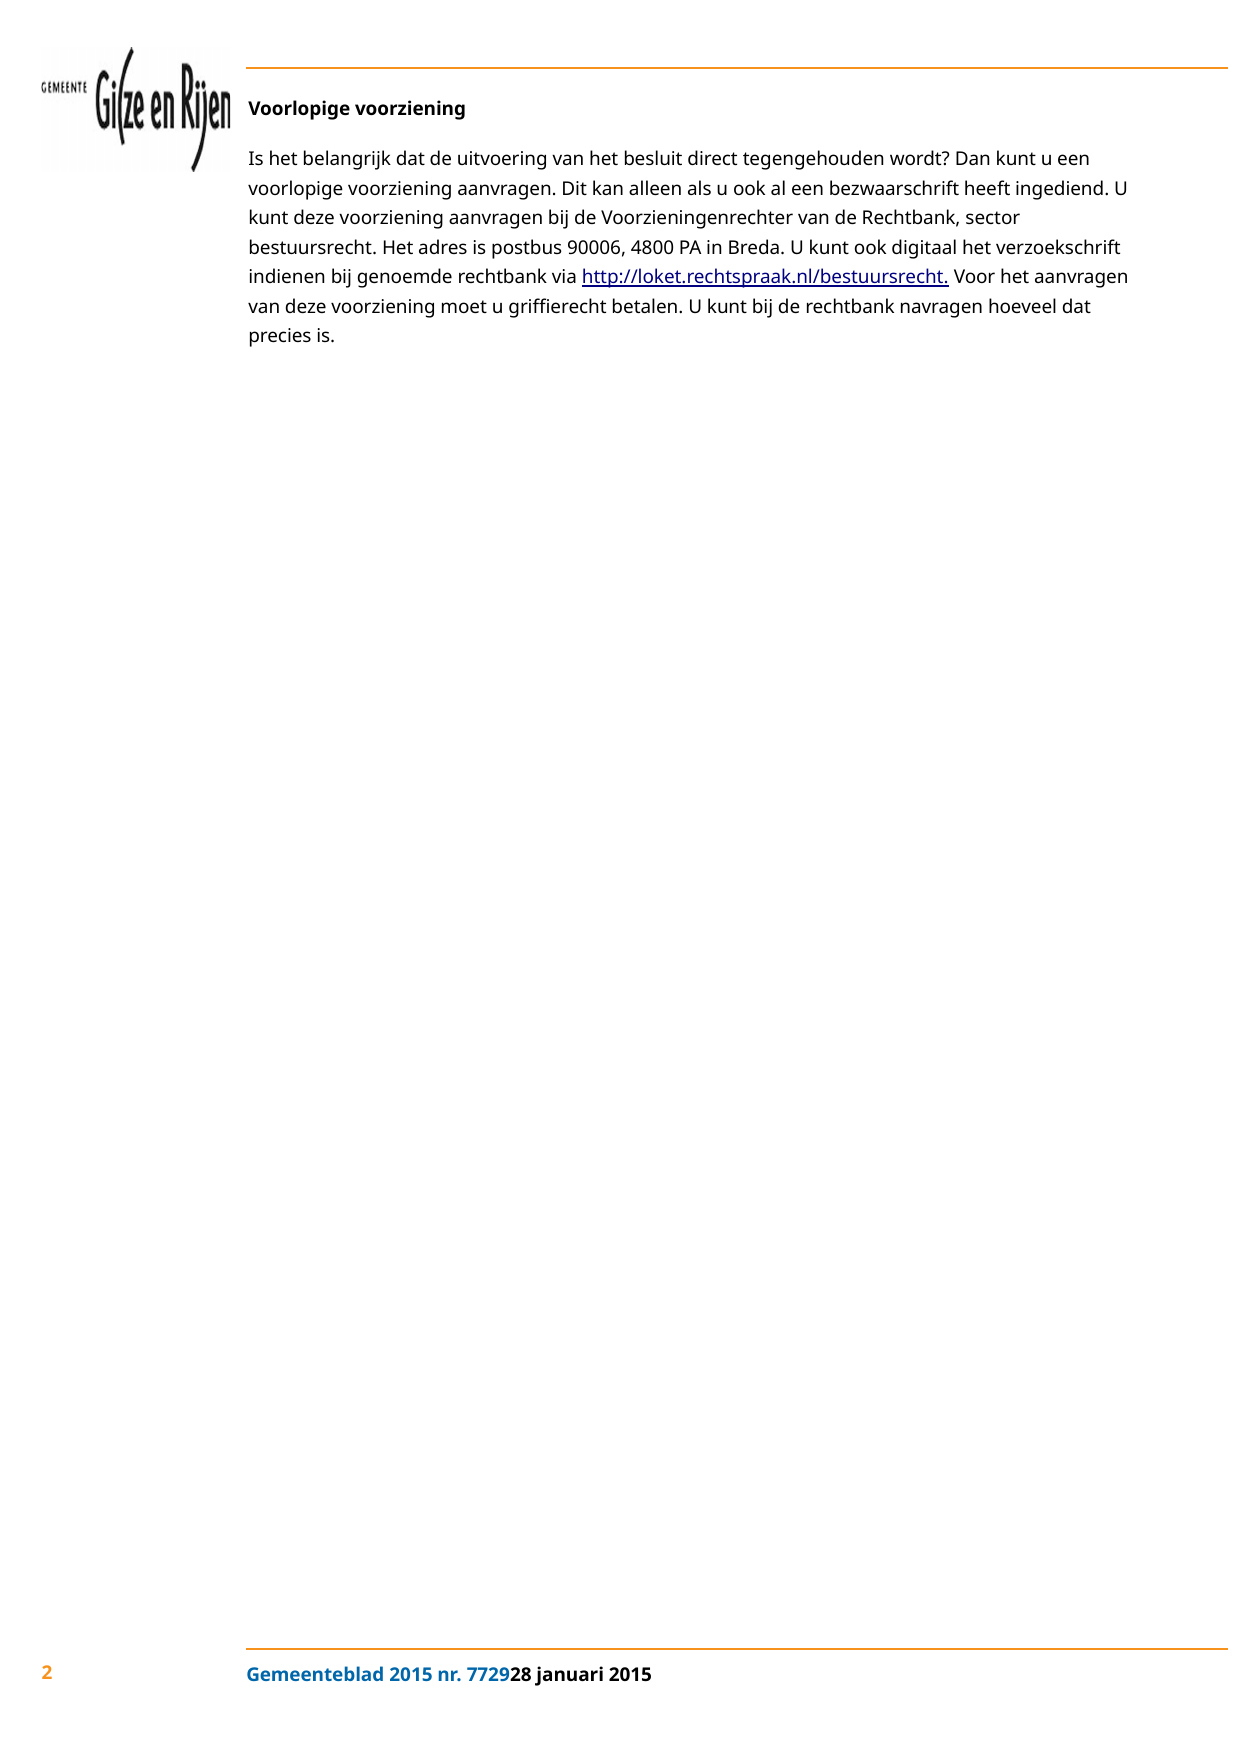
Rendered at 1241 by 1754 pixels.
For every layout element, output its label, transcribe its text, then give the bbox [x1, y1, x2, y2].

text Voorlopige voorziening [248, 95, 1152, 121]
picture [41, 47, 231, 172]
text Is het belangrijk dat de uitvoering van het besluit direct tegengehouden wordt? Dan kunt u een voorlopige voorziening aanvragen. Dit kan alleen als u ook al een bezwaarschrift heeft ingediend. U kunt deze voorziening aanvragen bij de Voorzieningenrechter van de Rechtbank, sector bestuursrecht. Het adres is postbus 90006, 4800 PA in Breda. U kunt ook digitaal het verzoekschrift indienen bij genoemde rechtbank via http://loket.rechtspraak.nl/bestuursrecht. Voor het aanvragen van deze voorziening moet u griffierecht betalen. U kunt bij de rechtbank navragen hoeveel dat precies is. [248, 145, 1152, 348]
